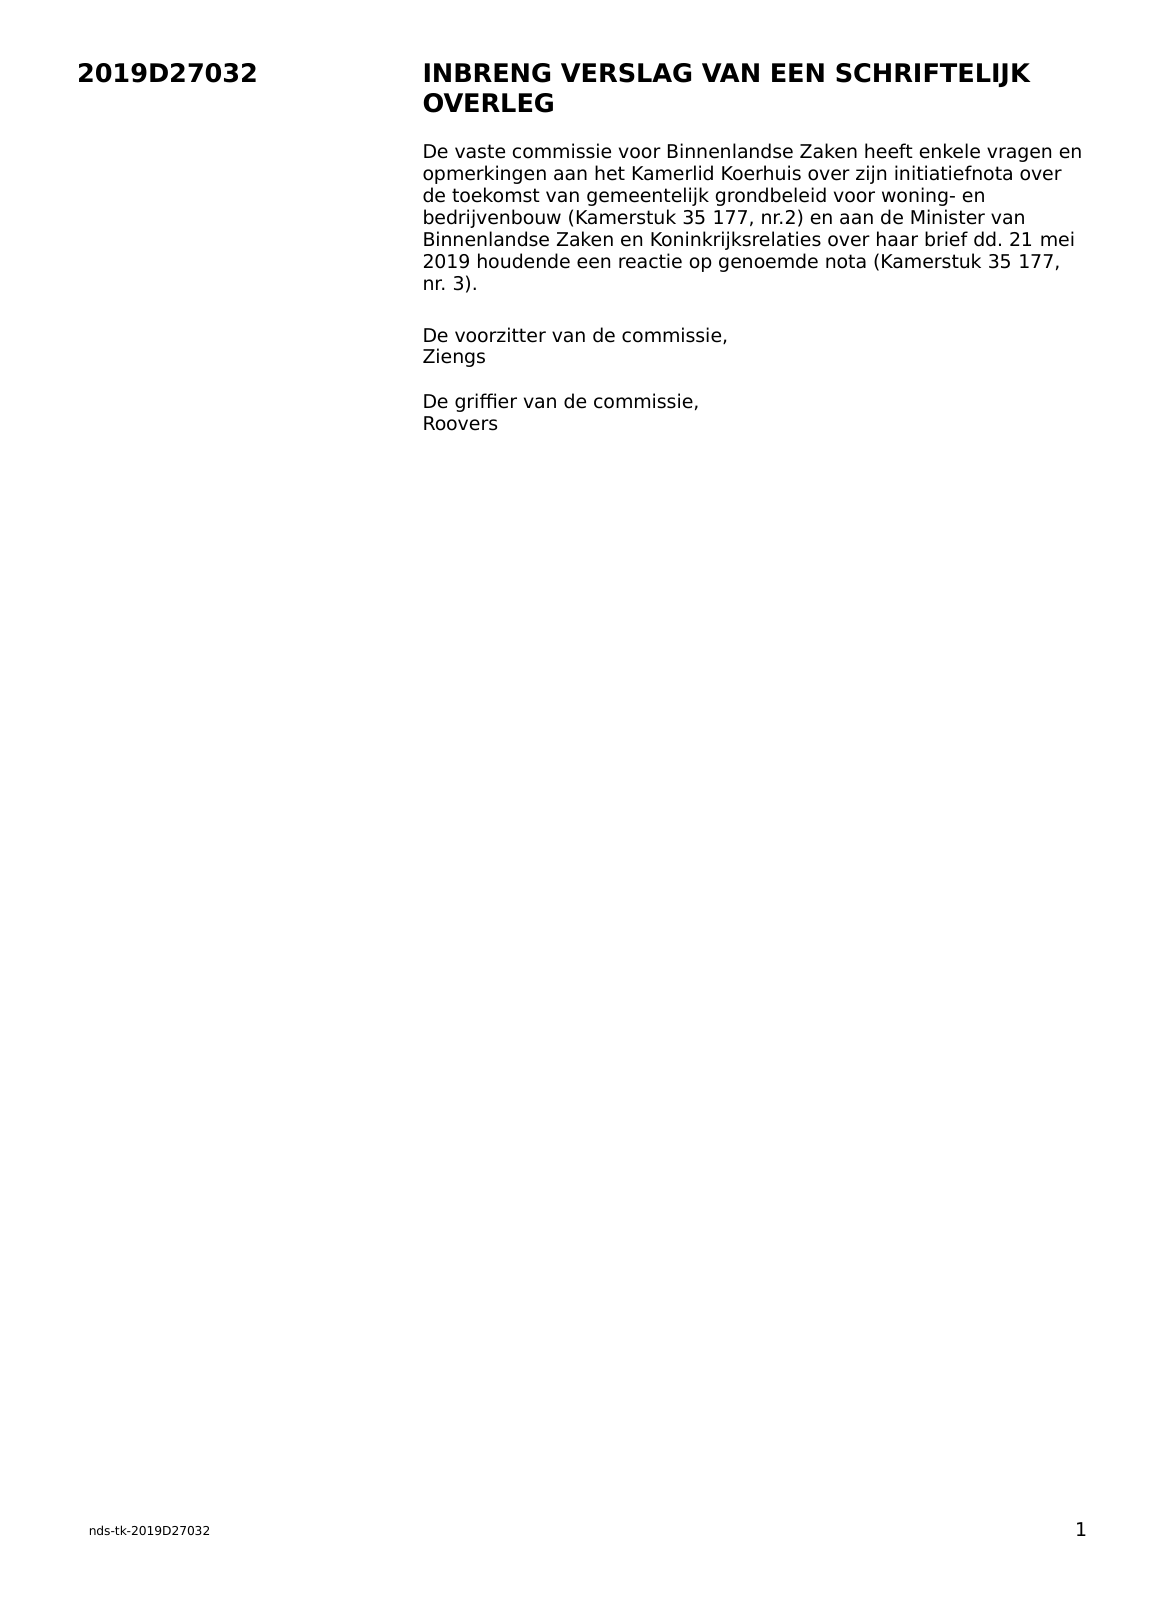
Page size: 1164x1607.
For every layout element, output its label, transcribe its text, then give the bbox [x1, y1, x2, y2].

text De vaste commissie voor Binnenlandse Zaken heeft enkele vragen en opmerkingen aan het Kamerlid Koerhuis over zijn initiatiefnota over de toekomst van gemeentelijk grondbeleid voor woning- en bedrijvenbouw (Kamerstuk 35 177, nr.2) en aan de Minister van Binnenlandse Zaken en Koninkrijksrelaties over haar brief dd. 21 mei 2019 houdende een reactie op genoemde nota (Kamerstuk 35 177, nr. 3). [422, 141, 1087, 294]
text De voorzitter van de commissie, Ziengs [422, 324, 1087, 368]
text De griffier van de commissie, Roovers [422, 391, 1087, 434]
text nds-tk-2019D27032 [88, 1524, 323, 1538]
text 2019D27032 INBRENG VERSLAG VAN EEN SCHRIFTELIJK OVERLEG [77, 59, 1087, 118]
